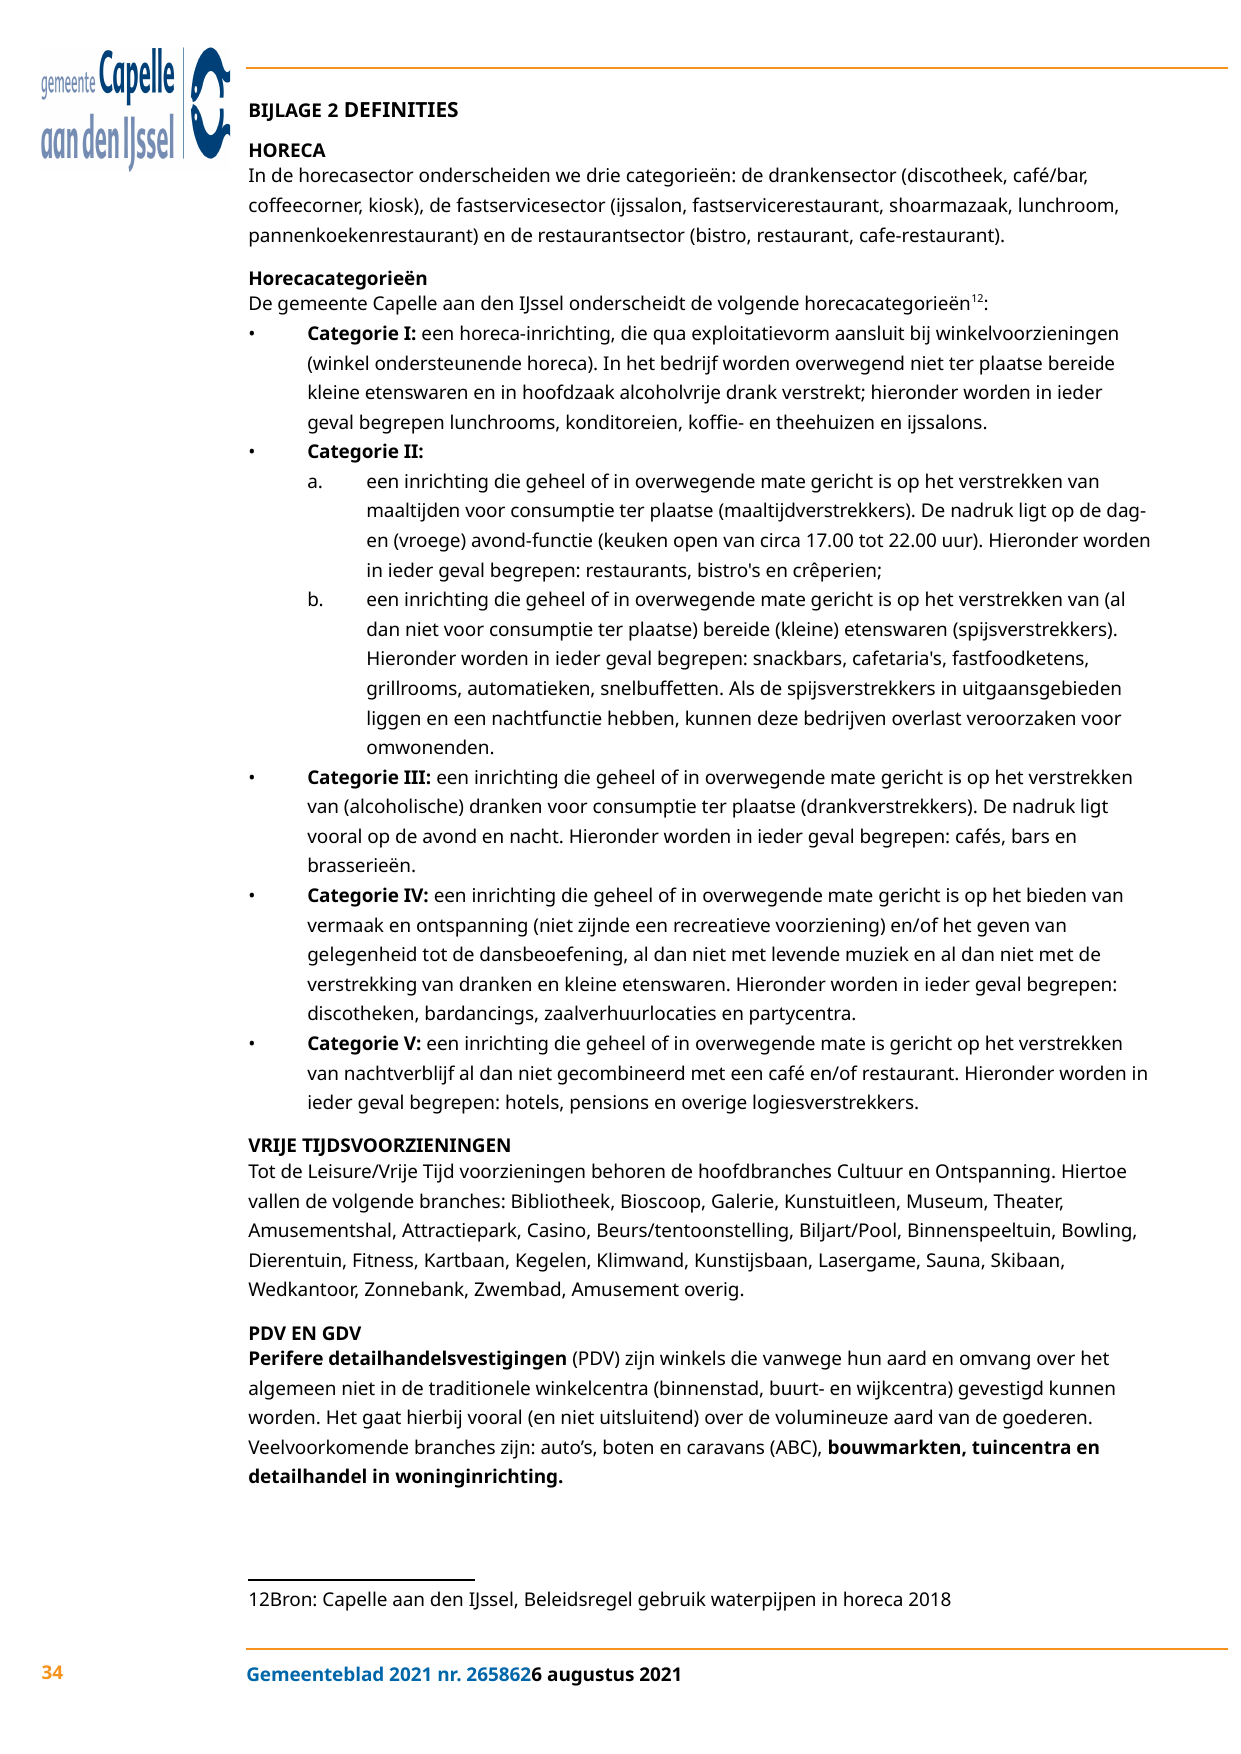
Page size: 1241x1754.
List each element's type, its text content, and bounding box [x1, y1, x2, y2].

text Tot de Leisure/Vrije Tijd voorzieningen behoren de hoofdbranches Cultuur en Ontspanning. Hiertoe vallen de volgende branches: Bibliotheek, Bioscoop, Galerie, Kunstuitleen, Museum, Theater, Amusementshal, Attractiepark, Casino, Beurs/tentoonstelling, Biljart/Pool, Binnenspeeltuin, Bowling, Dierentuin, Fitness, Kartbaan, Kegelen, Klimwand, Kunstijsbaan, Lasergame, Sauna, Skibaan, Wedkantoor, Zonnebank, Zwembad, Amusement overig. [248, 1158, 1152, 1302]
text In de horecasector onderscheiden we drie categorieën: de drankensector (discotheek, café/bar, coffeecorner, kiosk), de fastservicesector (ijssalon, fastservicerestaurant, shoarmazaak, lunchroom, pannenkoekenrestaurant) en de restaurantsector (bistro, restaurant, cafe-restaurant). [248, 163, 1152, 247]
list een inrichting die geheel of in overwegende mate gericht is op het verstrekken van maaltijden voor consumptie ter plaatse (maaltijdverstrekkers). De nadruk ligt op de dag- en (vroege) avond-functie (keuken open van circa 17.00 tot 22.00 uur). Hieronder worden in ieder geval begrepen: restaurants, bistro's en crêperien; [307, 468, 1152, 583]
picture [41, 47, 231, 172]
list Categorie I: een horeca-inrichting, die qua exploitatievorm aansluit bij winkelvoorzieningen (winkel ondersteunende horeca). In het bedrijf worden overwegend niet ter plaatse bereide kleine etenswaren en in hoofdzaak alcoholvrije drank verstrekt; hieronder worden in ieder geval begrepen lunchrooms, konditoreien, koffie- en theehuizen en ijssalons. [248, 320, 1152, 435]
text Bron: Capelle aan den IJssel, Beleidsregel gebruik waterpijpen in horeca 2018 [248, 1586, 1152, 1612]
text Horecacategorieën [248, 265, 1152, 291]
list Categorie V: een inrichting die geheel of in overwegende mate is gericht op het verstrekken van nachtverblijf al dan niet gecombineerd met een café en/of restaurant. Hieronder worden in ieder geval begrepen: hotels, pensions en overige logiesverstrekkers. [248, 1030, 1152, 1115]
text BIJLAGE 2 DEFINITIES [248, 95, 1152, 123]
text VRIJE TIJDSVOORZIENINGEN [248, 1132, 1152, 1158]
text PDV EN GDV [248, 1320, 1152, 1345]
text Perifere detailhandelsvestigingen (PDV) zijn winkels die vanwege hun aard en omvang over het algemeen niet in de traditionele winkelcentra (binnenstad, buurt- en wijkcentra) gevestigd kunnen worden. Het gaat hierbij vooral (en niet uitsluitend) over de volumineuze aard van de goederen. Veelvoorkomende branches zijn: auto’s, boten en caravans (ABC), bouwmarkten, tuincentra en detailhandel in woninginrichting. [248, 1345, 1152, 1489]
text HORECA [248, 137, 1152, 163]
list een inrichting die geheel of in overwegende mate gericht is op het verstrekken van (al dan niet voor consumptie ter plaatse) bereide (kleine) etenswaren (spijsverstrekkers). Hieronder worden in ieder geval begrepen: snackbars, cafetaria's, fastfoodketens, grillrooms, automatieken, snelbuffetten. Als de spijsverstrekkers in uitgaansgebieden liggen en een nachtfunctie hebben, kunnen deze bedrijven overlast veroorzaken voor omwonenden. [307, 586, 1152, 760]
list Categorie III: een inrichting die geheel of in overwegende mate gericht is op het verstrekken van (alcoholische) dranken voor consumptie ter plaatse (drankverstrekkers). De nadruk ligt vooral op de avond en nacht. Hieronder worden in ieder geval begrepen: cafés, bars en brasserieën. [248, 764, 1152, 878]
list Categorie IV: een inrichting die geheel of in overwegende mate gericht is op het bieden van vermaak en ontspanning (niet zijnde een recreatieve voorziening) en/of het geven van gelegenheid tot de dansbeoefening, al dan niet met levende muziek en al dan niet met de verstrekking van dranken en kleine etenswaren. Hieronder worden in ieder geval begrepen: discotheken, bardancings, zaalverhuurlocaties en partycentra. [248, 882, 1152, 1026]
list Categorie II: [248, 438, 1152, 464]
text De gemeente Capelle aan den IJssel onderscheidt de volgende horecacategorieën: [248, 291, 1152, 316]
